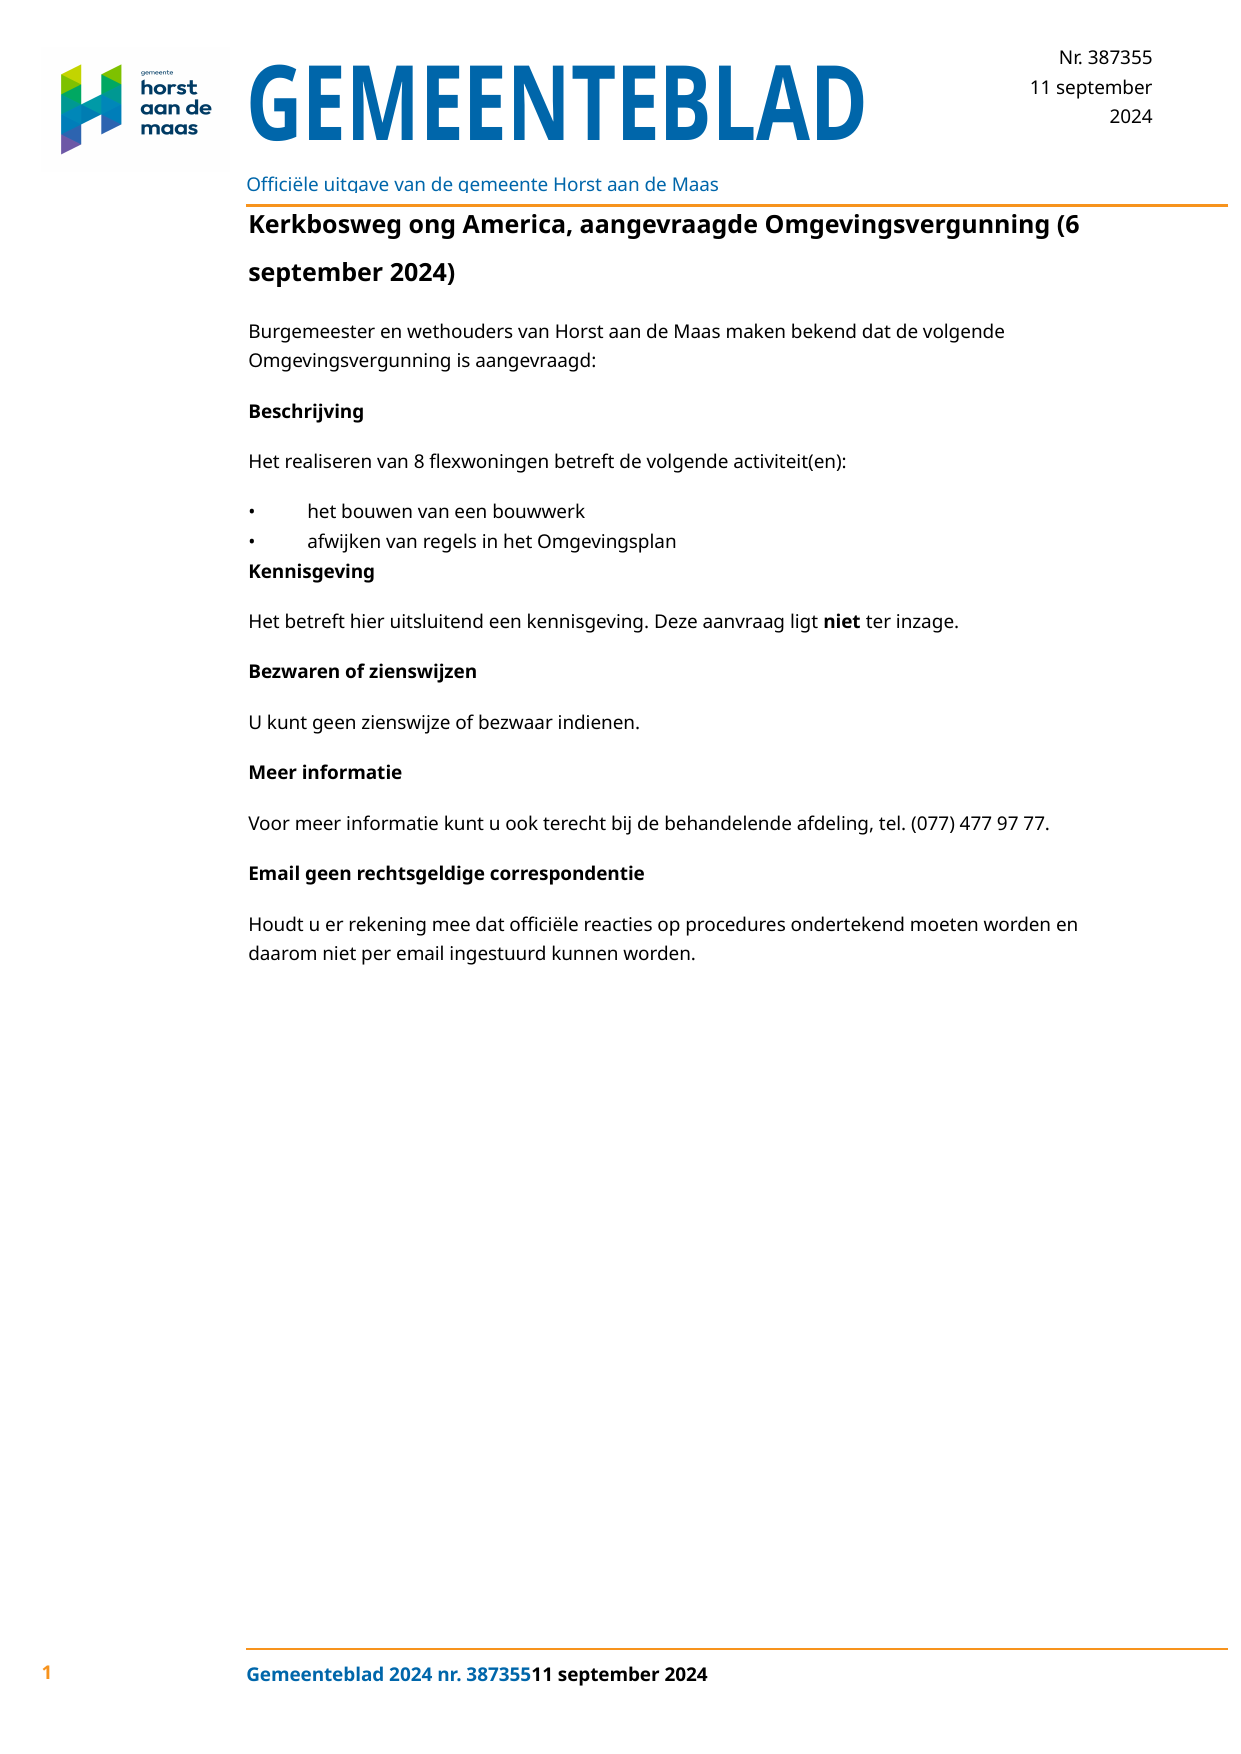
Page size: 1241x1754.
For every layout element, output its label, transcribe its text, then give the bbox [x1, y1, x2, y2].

text Kerkbosweg ong America, aangevraagde Omgevingsvergunning (6 september 2024) [248, 207, 1152, 288]
text Het realiseren van 8 flexwoningen betreft de volgende activiteit(en): [248, 448, 1152, 474]
list het bouwen van een bouwwerk [248, 499, 1152, 524]
picture [41, 47, 231, 172]
text Beschrijving [248, 398, 1152, 424]
text Voor meer informatie kunt u ook terecht bij de behandelende afdeling, tel. (077) 477 97 77. [248, 810, 1152, 836]
text Kennisgeving [248, 558, 1152, 584]
text Burgemeester en wethouders van Horst aan de Maas maken bekend dat de volgende Omgevingsvergunning is aangevraagd: [248, 318, 1152, 373]
text Het betreft hier uitsluitend een kennisgeving. Deze aanvraag ligt niet ter inzage. [248, 608, 1152, 634]
text Meer informatie [248, 759, 1152, 785]
list afwijken van regels in het Omgevingsplan [248, 528, 1152, 554]
text Email geen rechtsgeldige correspondentie [248, 860, 1152, 886]
text U kunt geen zienswijze of bezwaar indienen. [248, 709, 1152, 735]
text Houdt u er rekening mee dat officiële reacties op procedures ondertekend moeten worden en daarom niet per email ingestuurd kunnen worden. [248, 911, 1152, 966]
text Bezwaren of zienswijzen [248, 659, 1152, 684]
